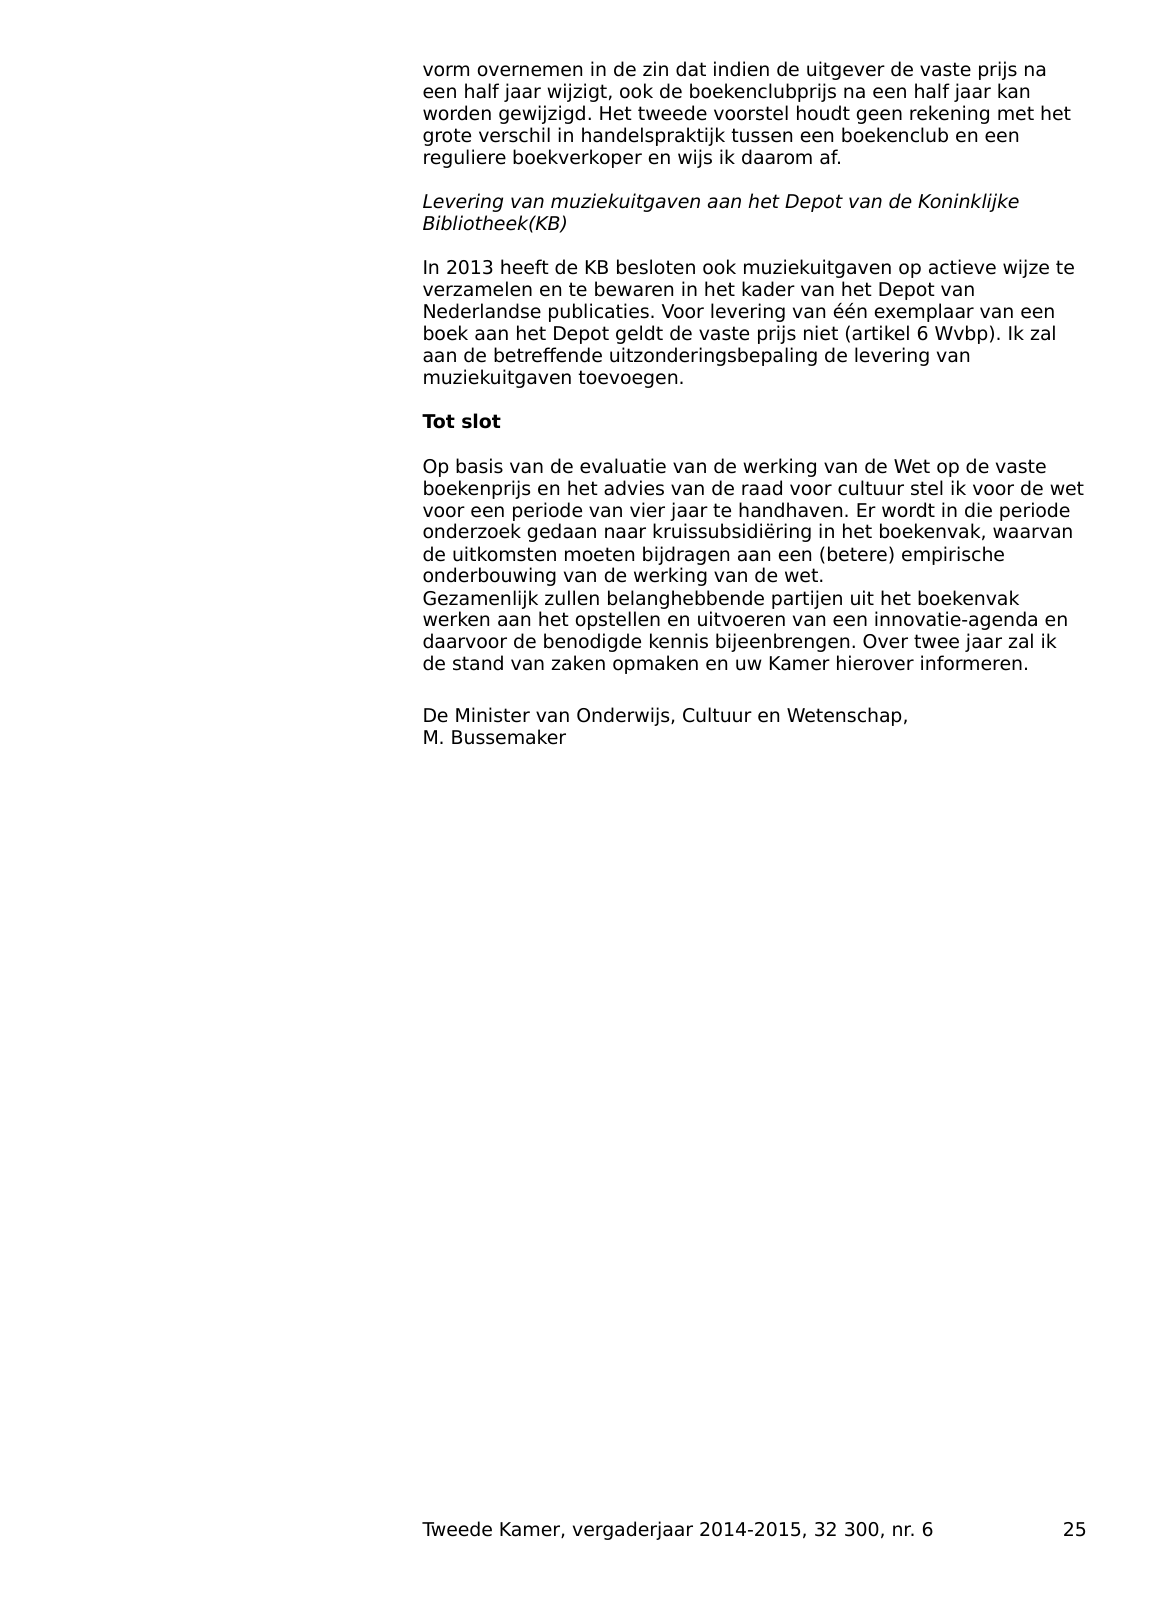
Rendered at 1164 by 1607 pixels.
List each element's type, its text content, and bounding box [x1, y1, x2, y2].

text Op basis van de evaluatie van de werking van de Wet op de vaste boekenprijs en het advies van de raad voor cultuur stel ik voor de wet voor een periode van vier jaar te handhaven. Er wordt in die periode onderzoek gedaan naar kruissubsidiëring in het boekenvak, waarvan de uitkomsten moeten bijdragen aan een (betere) empirische onderbouwing van de werking van de wet. [422, 456, 1087, 587]
subtitle Levering van muziekuitgaven aan het Depot van de Koninklijke Bibliotheek(KB) [422, 191, 1087, 235]
text De Minister van Onderwijs, Cultuur en Wetenschap, M. Bussemaker [422, 705, 1087, 749]
text Gezamenlijk zullen belanghebbende partijen uit het boekenvak werken aan het opstellen en uitvoeren van een innovatie-agenda en daarvoor de benodigde kennis bijeenbrengen. Over twee jaar zal ik de stand van zaken opmaken en uw Kamer hierover informeren. [422, 587, 1087, 675]
text vorm overnemen in de zin dat indien de uitgever de vaste prijs na een half jaar wijzigt, ook de boekenclubprijs na een half jaar kan worden gewijzigd. Het tweede voorstel houdt geen rekening met het grote verschil in handelspraktijk tussen een boekenclub en een reguliere boekverkoper en wijs ik daarom af. [422, 59, 1087, 169]
subtitle Tot slot [422, 411, 1087, 433]
text In 2013 heeft de KB besloten ook muziekuitgaven op actieve wijze te verzamelen en te bewaren in het kader van het Depot van Nederlandse publicaties. Voor levering van één exemplaar van een boek aan het Depot geldt de vaste prijs niet (artikel 6 Wvbp). Ik zal aan de betreffende uitzonderingsbepaling de levering van muziekuitgaven toevoegen. [422, 257, 1087, 389]
